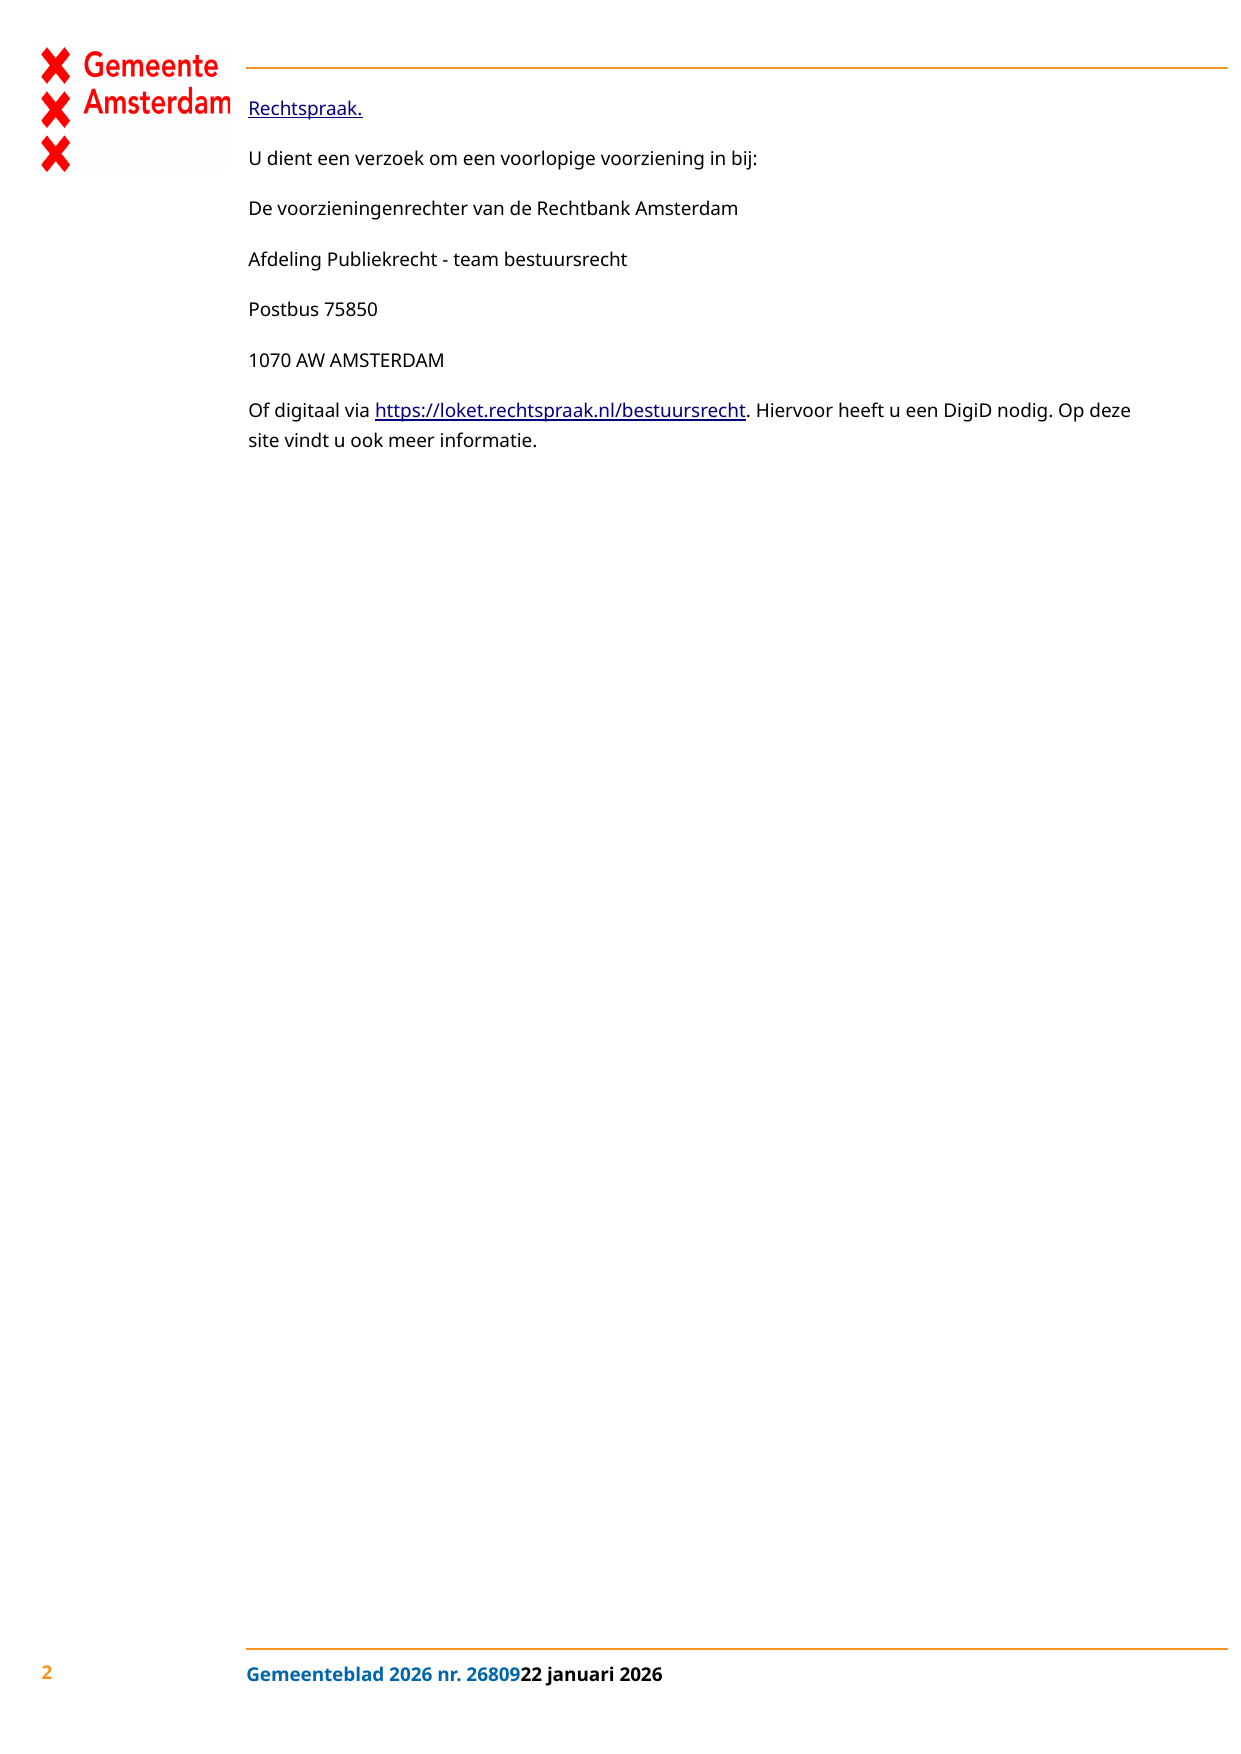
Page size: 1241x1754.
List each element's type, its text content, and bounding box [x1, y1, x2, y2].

text De voorzieningenrechter van de Rechtbank Amsterdam [248, 196, 1152, 221]
text Of digitaal via https://loket.rechtspraak.nl/bestuursrecht. Hiervoor heeft u een DigiD nodig. Op deze site vindt u ook meer informatie. [248, 397, 1152, 453]
text Postbus 75850 [248, 296, 1152, 322]
text U dient een verzoek om een voorlopige voorziening in bij: [248, 145, 1152, 171]
picture [41, 47, 231, 172]
text Afdeling Publiekrecht - team bestuursrecht [248, 246, 1152, 272]
text 1070 AW AMSTERDAM [248, 347, 1152, 373]
text Rechtspraak. [248, 95, 1152, 121]
